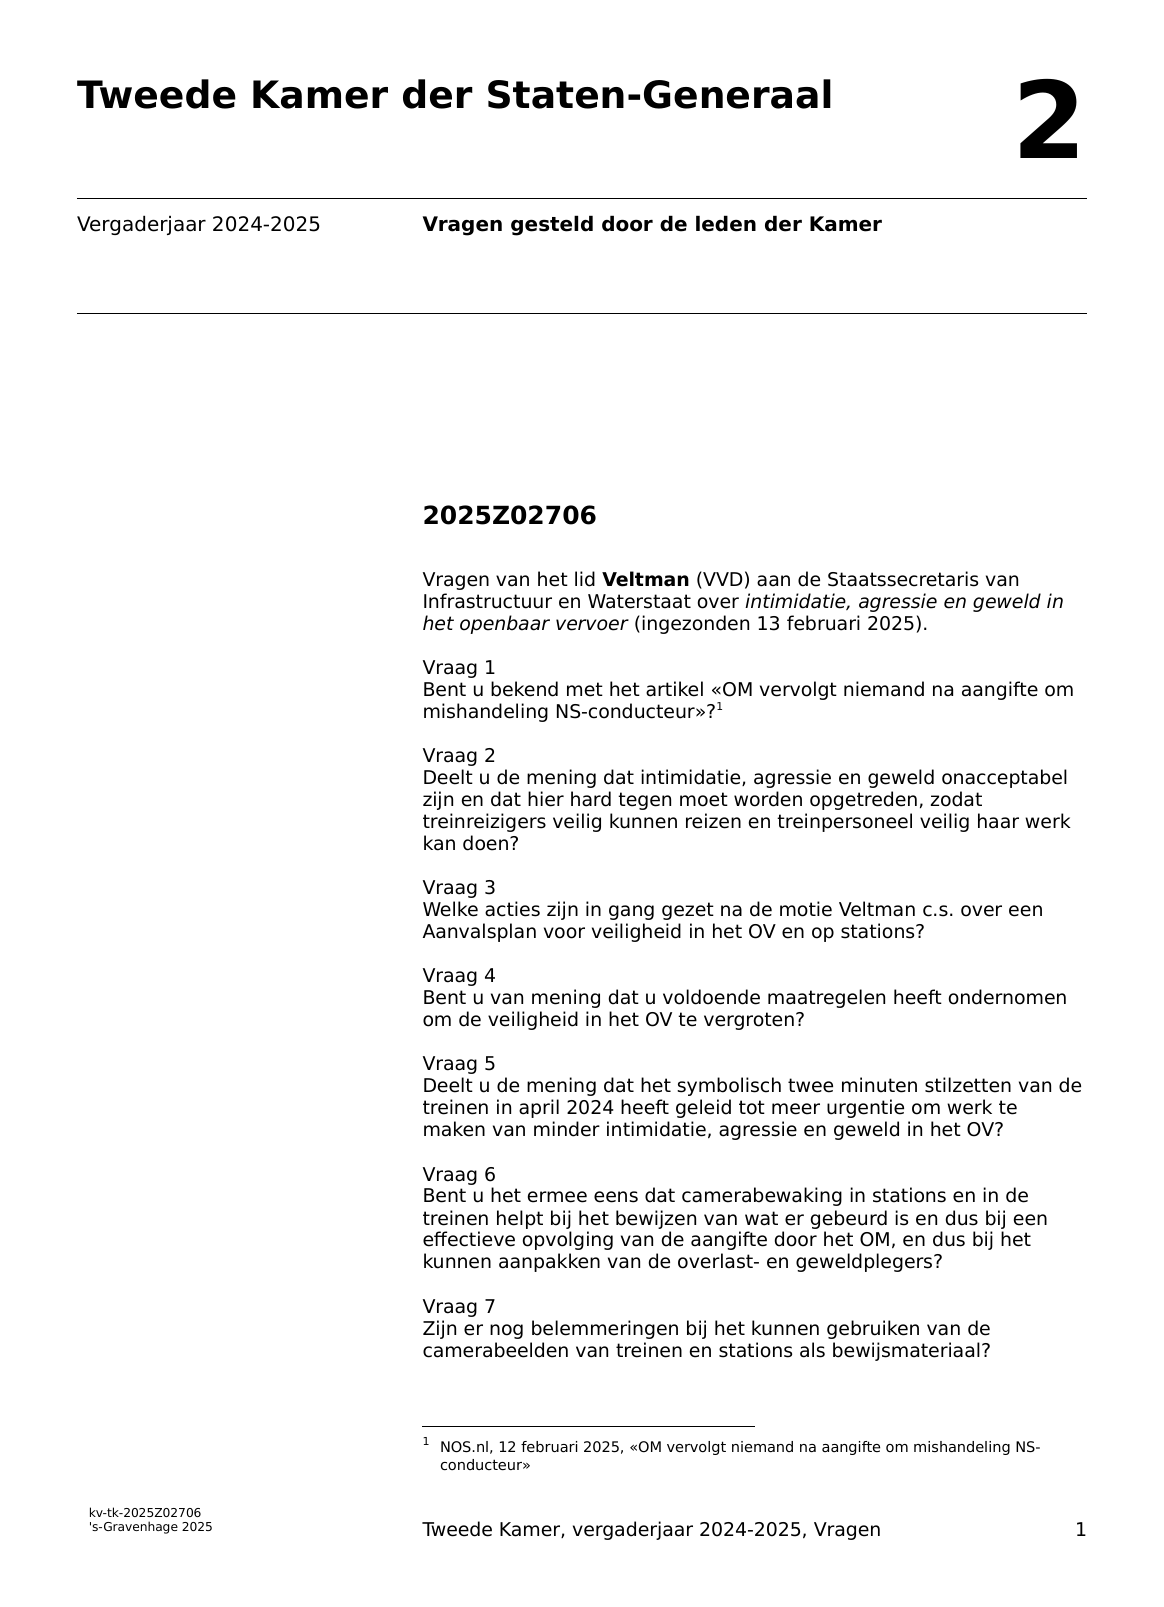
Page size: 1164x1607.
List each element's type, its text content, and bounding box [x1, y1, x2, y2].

text Vraag 6 [422, 1163, 1087, 1185]
text Vraag 3 [422, 877, 1087, 899]
text Zijn er nog belemmeringen bij het kunnen gebruiken van de camerabeelden van treinen en stations als bewijsmateriaal? [422, 1317, 1087, 1361]
table_cell Vragen gesteld door de leden der Kamer [422, 199, 1087, 313]
text Vragen van het lid Veltman (VVD) aan de Staatssecretaris van Infrastructuur en Waterstaat over intimidatie, agressie en geweld in het openbaar vervoer (ingezonden 13 februari 2025). [422, 569, 1087, 635]
text 2025Z02706 [422, 501, 1087, 531]
text Vraag 2 [422, 745, 1087, 767]
text Bent u van mening dat u voldoende maatregelen heeft ondernomen om de veiligheid in het OV te vergroten? [422, 987, 1087, 1031]
text Vraag 1 [422, 657, 1087, 679]
text Vraag 4 [422, 965, 1087, 987]
text Deelt u de mening dat het symbolisch twee minuten stilzetten van de treinen in april 2024 heeft geleid tot meer urgentie om werk te maken van minder intimidatie, agressie en geweld in het OV? [422, 1075, 1087, 1141]
text Vraag 7 [422, 1296, 1087, 1317]
text 's-Gravenhage 2025 [88, 1520, 323, 1534]
table_header Tweede Kamer der Staten-Generaal [77, 59, 886, 198]
text kv-tk-2025Z02706 [88, 1506, 323, 1520]
text NOS.nl, 12 februari 2025, «OM vervolgt niemand na aangifte om mishandeling NS-conducteur» [422, 1435, 1087, 1474]
text Vraag 5 [422, 1053, 1087, 1075]
text Deelt u de mening dat intimidatie, agressie en geweld onacceptabel zijn en dat hier hard tegen moet worden opgetreden, zodat treinreizigers veilig kunnen reizen en treinpersoneel veilig haar werk kan doen? [422, 767, 1087, 855]
text Welke acties zijn in gang gezet na de motie Veltman c.s. over een Aanvalsplan voor veiligheid in het OV en op stations? [422, 899, 1087, 943]
text Bent u het ermee eens dat camerabewaking in stations en in de treinen helpt bij het bewijzen van wat er gebeurd is en dus bij een effectieve opvolging van de aangifte door het OM, en dus bij het kunnen aanpakken van de overlast- en geweldplegers? [422, 1185, 1087, 1273]
table_header 2 [886, 59, 1087, 198]
table_cell Vergaderjaar 2024-2025 [77, 199, 422, 313]
text Bent u bekend met het artikel «OM vervolgt niemand na aangifte om mishandeling NS-conducteur»? [422, 679, 1087, 723]
